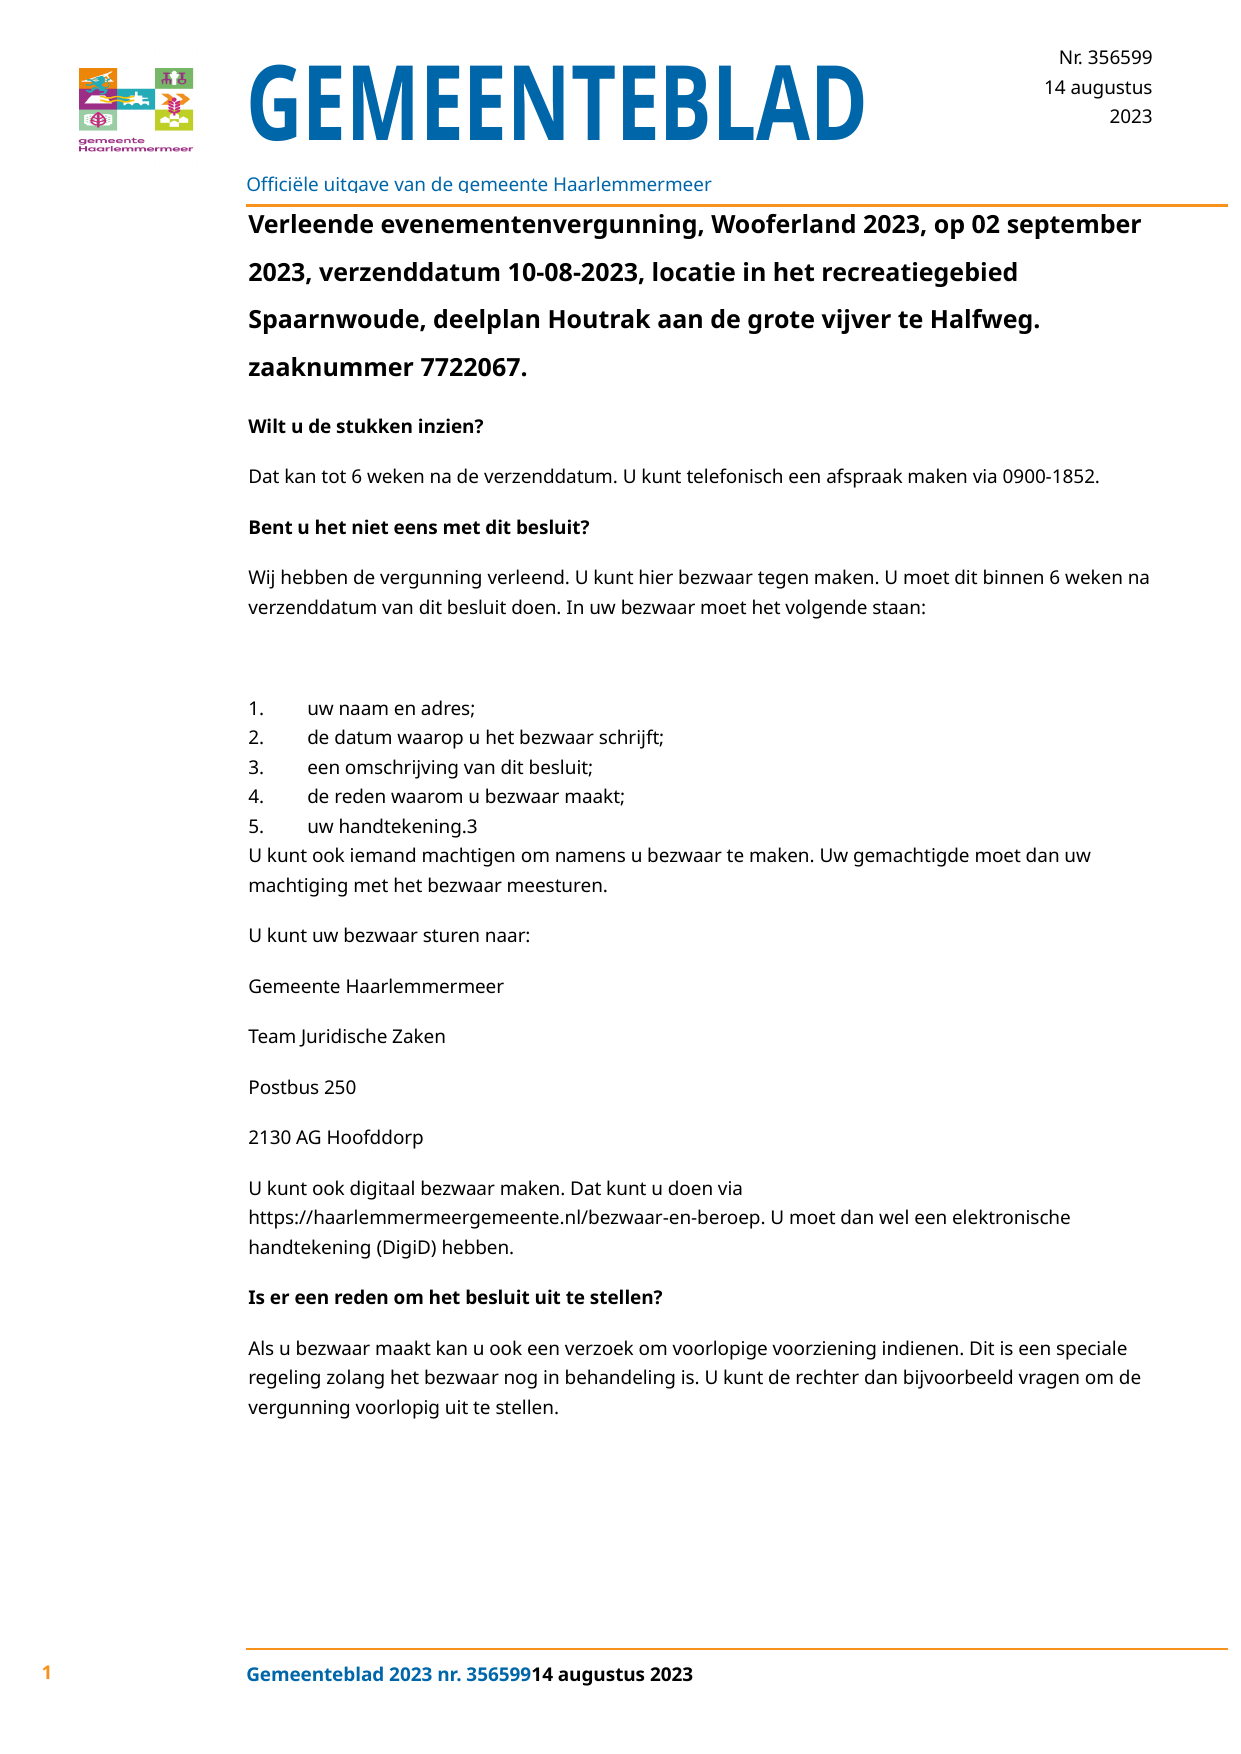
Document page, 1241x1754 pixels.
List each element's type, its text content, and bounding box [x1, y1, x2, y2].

text Dat kan tot 6 weken na de verzenddatum. U kunt telefonisch een afspraak maken via 0900-1852. [248, 463, 1152, 489]
list een omschrijving van dit besluit; [248, 754, 1152, 780]
list uw naam en adres; [248, 695, 1152, 721]
text U kunt uw bezwaar sturen naar: [248, 923, 1152, 948]
text Is er een reden om het besluit uit te stellen? [248, 1284, 1152, 1310]
list de datum waarop u het bezwaar schrijft; [248, 724, 1152, 750]
text Team Juridische Zaken [248, 1023, 1152, 1049]
picture [41, 47, 231, 172]
text U kunt ook iemand machtigen om namens u bezwaar te maken. Uw gemachtigde moet dan uw machtiging met het bezwaar meesturen. [248, 843, 1152, 898]
list uw handtekening.3 [248, 813, 1152, 839]
text U kunt ook digitaal bezwaar maken. Dat kunt u doen via https://haarlemmermeergemeente.nl/bezwaar-en-beroep. U moet dan wel een elektronische handtekening (DigiD) hebben. [248, 1175, 1152, 1260]
text Postbus 250 [248, 1074, 1152, 1100]
text 2130 AG Hoofddorp [248, 1124, 1152, 1150]
text Wilt u de stukken inzien? [248, 413, 1152, 439]
list de reden waarom u bezwaar maakt; [248, 783, 1152, 809]
text Als u bezwaar maakt kan u ook een verzoek om voorlopige voorziening indienen. Dit is een speciale regeling zolang het bezwaar nog in behandeling is. U kunt de rechter dan bijvoorbeeld vragen om de vergunning voorlopig uit te stellen. [248, 1335, 1152, 1420]
text Verleende evenementenvergunning, Wooferland 2023, op 02 september 2023, verzenddatum 10-08-2023, locatie in het recreatiegebied Spaarnwoude, deelplan Houtrak aan de grote vijver te Halfweg. zaaknummer 7722067. [248, 207, 1152, 384]
text Wij hebben de vergunning verleend. U kunt hier bezwaar tegen maken. U moet dit binnen 6 weken na verzenddatum van dit besluit doen. In uw bezwaar moet het volgende staan: [248, 564, 1152, 620]
text Gemeente Haarlemmermeer [248, 973, 1152, 999]
text Bent u het niet eens met dit besluit? [248, 514, 1152, 540]
